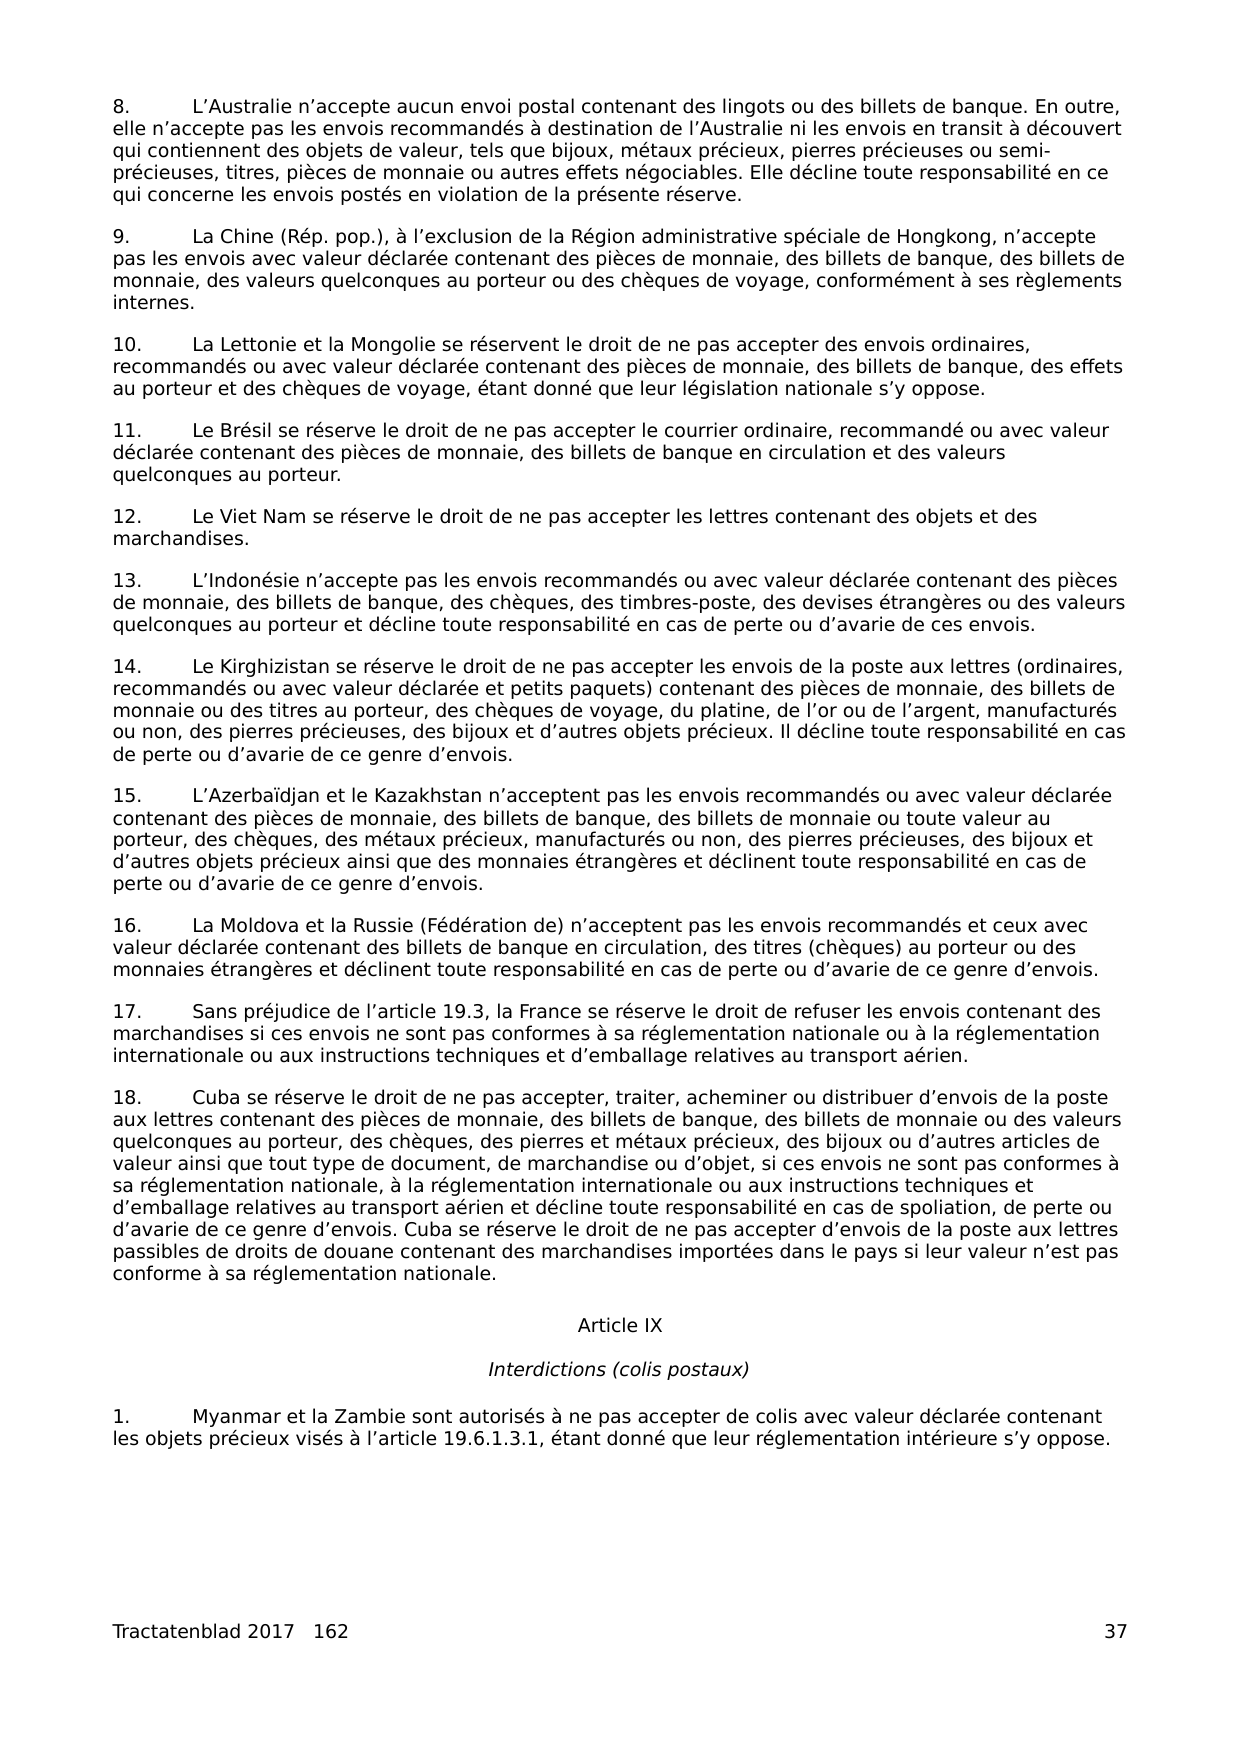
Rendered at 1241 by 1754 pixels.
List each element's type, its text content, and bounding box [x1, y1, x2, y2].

text 9. La Chine (Rép. pop.), à l’exclusion de la Région administrative spéciale de Hongkong, n’accepte pas les envois avec valeur déclarée contenant des pièces de monnaie, des billets de banque, des billets de monnaie, des valeurs quelconques au porteur ou des chèques de voyage, conformément à ses règlements internes. [112, 226, 1128, 314]
subtitle Article IX Interdictions (colis postaux) [112, 1315, 1128, 1381]
text 12. Le Viet Nam se réserve le droit de ne pas accepter les lettres contenant des objets et des marchandises. [112, 506, 1128, 549]
text 14. Le Kirghizistan se réserve le droit de ne pas accepter les envois de la poste aux lettres (ordinaires, recommandés ou avec valeur déclarée et petits paquets) contenant des pièces de monnaie, des billets de monnaie ou des titres au porteur, des chèques de voyage, du platine, de l’or ou de l’argent, manufacturés ou non, des pierres précieuses, des bijoux et d’autres objets précieux. Il décline toute responsabilité en cas de perte ou d’avarie de ce genre d’envois. [112, 656, 1128, 765]
text 8. L’Australie n’accepte aucun envoi postal contenant des lingots ou des billets de banque. En outre, elle n’accepte pas les envois recommandés à destination de l’Australie ni les envois en transit à découvert qui contiennent des objets de valeur, tels que bijoux, métaux précieux, pierres précieuses ou semi-précieuses, titres, pièces de monnaie ou autres effets négociables. Elle décline toute responsabilité en ce qui concerne les envois postés en violation de la présente réserve. [112, 96, 1128, 206]
text 18. Cuba se réserve le droit de ne pas accepter, traiter, acheminer ou distribuer d’envois de la poste aux lettres contenant des pièces de monnaie, des billets de banque, des billets de monnaie ou des valeurs quelconques au porteur, des chèques, des pierres et métaux précieux, des bijoux ou d’autres articles de valeur ainsi que tout type de document, de marchandise ou d’objet, si ces envois ne sont pas conformes à sa réglementation nationale, à la réglementation internationale ou aux instructions techniques et d’emballage relatives au transport aérien et décline toute responsabilité en cas de spoliation, de perte ou d’avarie de ce genre d’envois. Cuba se réserve le droit de ne pas accepter d’envois de la poste aux lettres passibles de droits de douane contenant des marchandises importées dans le pays si leur valeur n’est pas conforme à sa réglementation nationale. [112, 1087, 1128, 1285]
text 17. Sans préjudice de l’article 19.3, la France se réserve le droit de refuser les envois contenant des marchandises si ces envois ne sont pas conformes à sa réglementation nationale ou à la réglementation internationale ou aux instructions techniques et d’emballage relatives au transport aérien. [112, 1001, 1128, 1067]
text 16. La Moldova et la Russie (Fédération de) n’acceptent pas les envois recommandés et ceux avec valeur déclarée contenant des billets de banque en circulation, des titres (chèques) au porteur ou des monnaies étrangères et déclinent toute responsabilité en cas de perte ou d’avarie de ce genre d’envois. [112, 915, 1128, 981]
text 11. Le Brésil se réserve le droit de ne pas accepter le courrier ordinaire, recommandé ou avec valeur déclarée contenant des pièces de monnaie, des billets de banque en circulation et des valeurs quelconques au porteur. [112, 420, 1128, 486]
text 10. La Lettonie et la Mongolie se réservent le droit de ne pas accepter des envois ordinaires, recommandés ou avec valeur déclarée contenant des pièces de monnaie, des billets de banque, des effets au porteur et des chèques de voyage, étant donné que leur législation nationale s’y oppose. [112, 334, 1128, 400]
text 15. L’Azerbaïdjan et le Kazakhstan n’acceptent pas les envois recommandés ou avec valeur déclarée contenant des pièces de monnaie, des billets de banque, des billets de monnaie ou toute valeur au porteur, des chèques, des métaux précieux, manufacturés ou non, des pierres précieuses, des bijoux et d’autres objets précieux ainsi que des monnaies étrangères et déclinent toute responsabilité en cas de perte ou d’avarie de ce genre d’envois. [112, 785, 1128, 895]
text 13. L’Indonésie n’accepte pas les envois recommandés ou avec valeur déclarée contenant des pièces de monnaie, des billets de banque, des chèques, des timbres-poste, des devises étrangères ou des valeurs quelconques au porteur et décline toute responsabilité en cas de perte ou d’avarie de ces envois. [112, 569, 1128, 636]
text 1. Myanmar et la Zambie sont autorisés à ne pas accepter de colis avec valeur déclarée contenant les objets précieux visés à l’article 19.6.1.3.1, étant donné que leur réglementation intérieure s’y oppose. [112, 1406, 1128, 1450]
